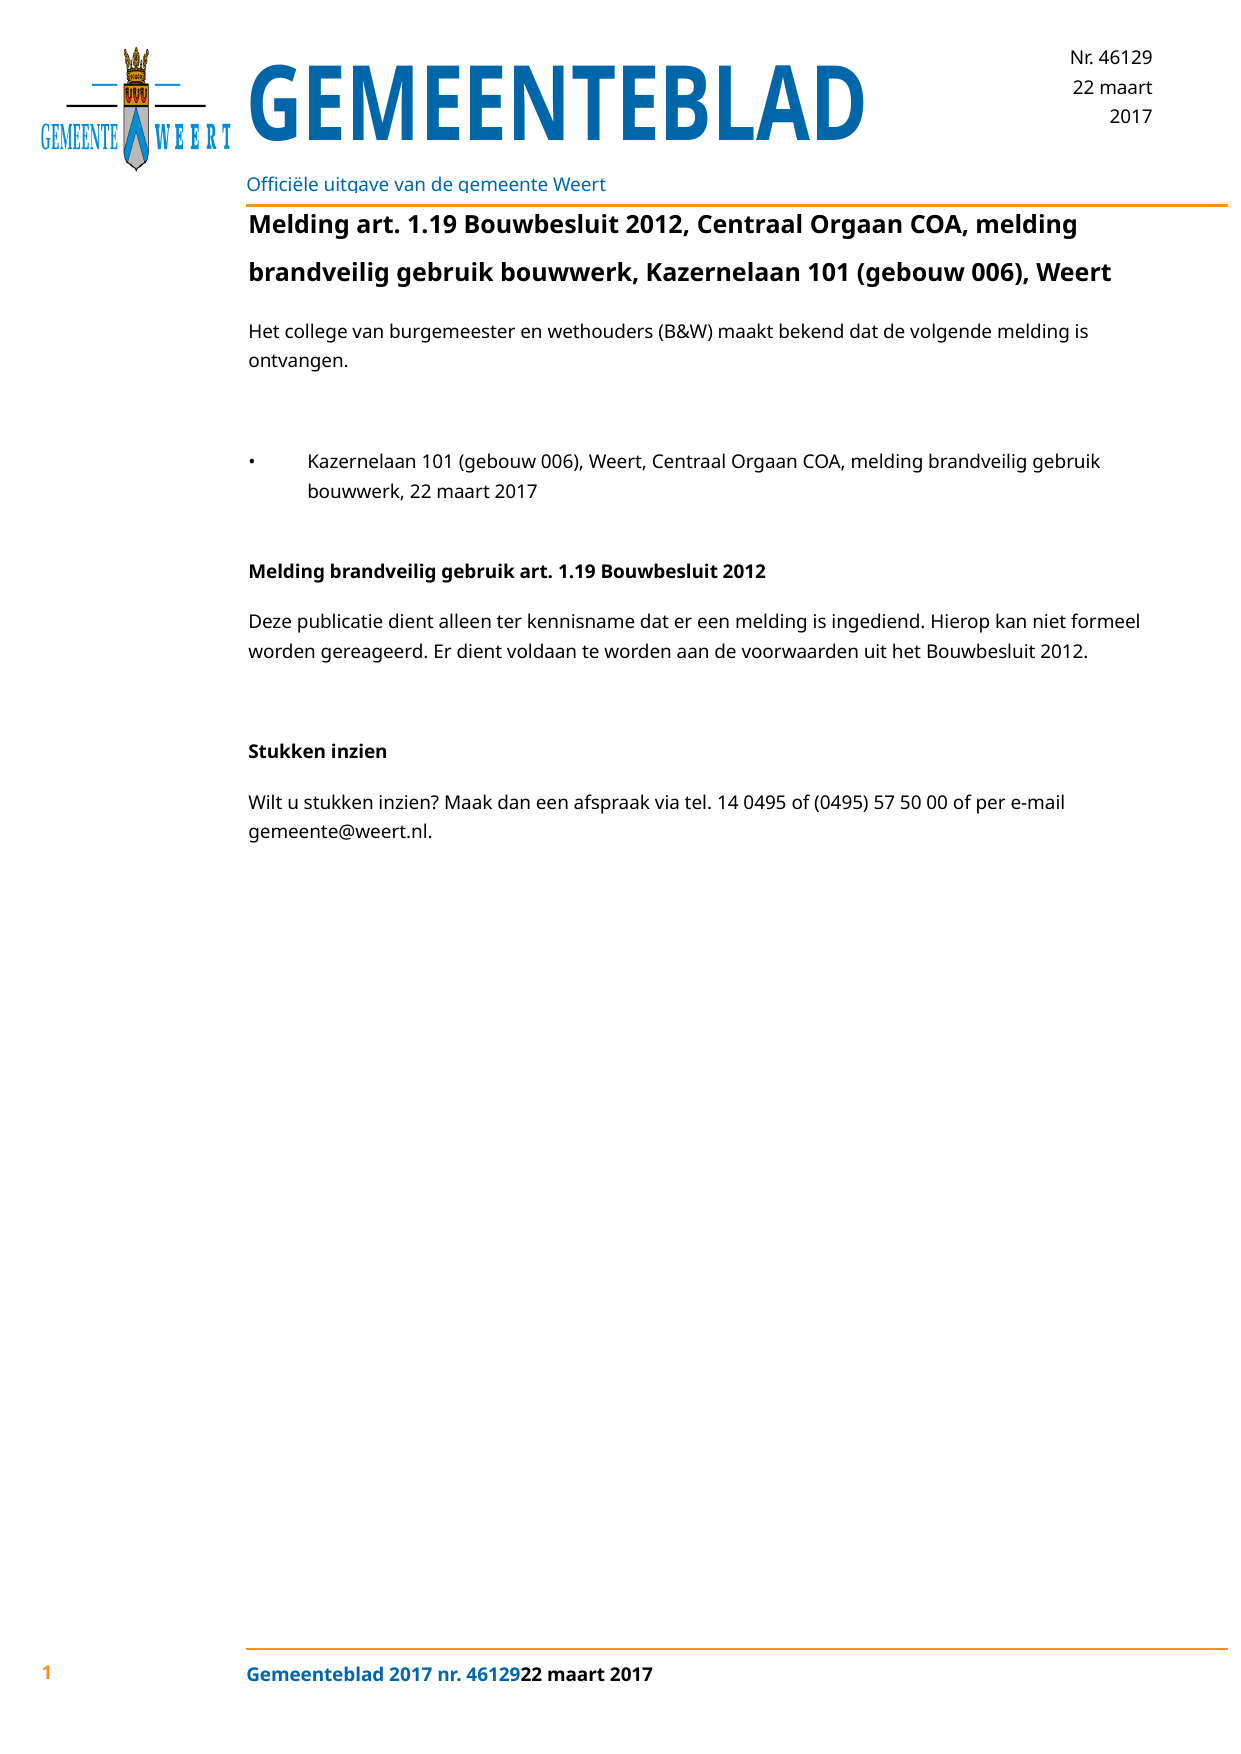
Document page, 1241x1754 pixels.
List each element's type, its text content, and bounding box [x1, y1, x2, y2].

picture [41, 47, 231, 172]
text Stukken inzien [248, 739, 1152, 764]
text Deze publicatie dient alleen ter kennisname dat er een melding is ingediend. Hierop kan niet formeel worden gereageerd. Er dient voldaan te worden aan de voorwaarden uit het Bouwbesluit 2012. [248, 608, 1152, 664]
text Melding art. 1.19 Bouwbesluit 2012, Centraal Orgaan COA, melding brandveilig gebruik bouwwerk, Kazernelaan 101 (gebouw 006), Weert [248, 207, 1152, 288]
text Het college van burgemeester en wethouders (B&W) maakt bekend dat de volgende melding is ontvangen. [248, 318, 1152, 373]
list Kazernelaan 101 (gebouw 006), Weert, Centraal Orgaan COA, melding brandveilig gebruik bouwwerk, 22 maart 2017 [248, 448, 1152, 504]
text Melding brandveilig gebruik art. 1.19 Bouwbesluit 2012 [248, 558, 1152, 584]
text Wilt u stukken inzien? Maak dan een afspraak via tel. 14 0495 of (0495) 57 50 00 of per e-mail gemeente@weert.nl. [248, 789, 1152, 844]
